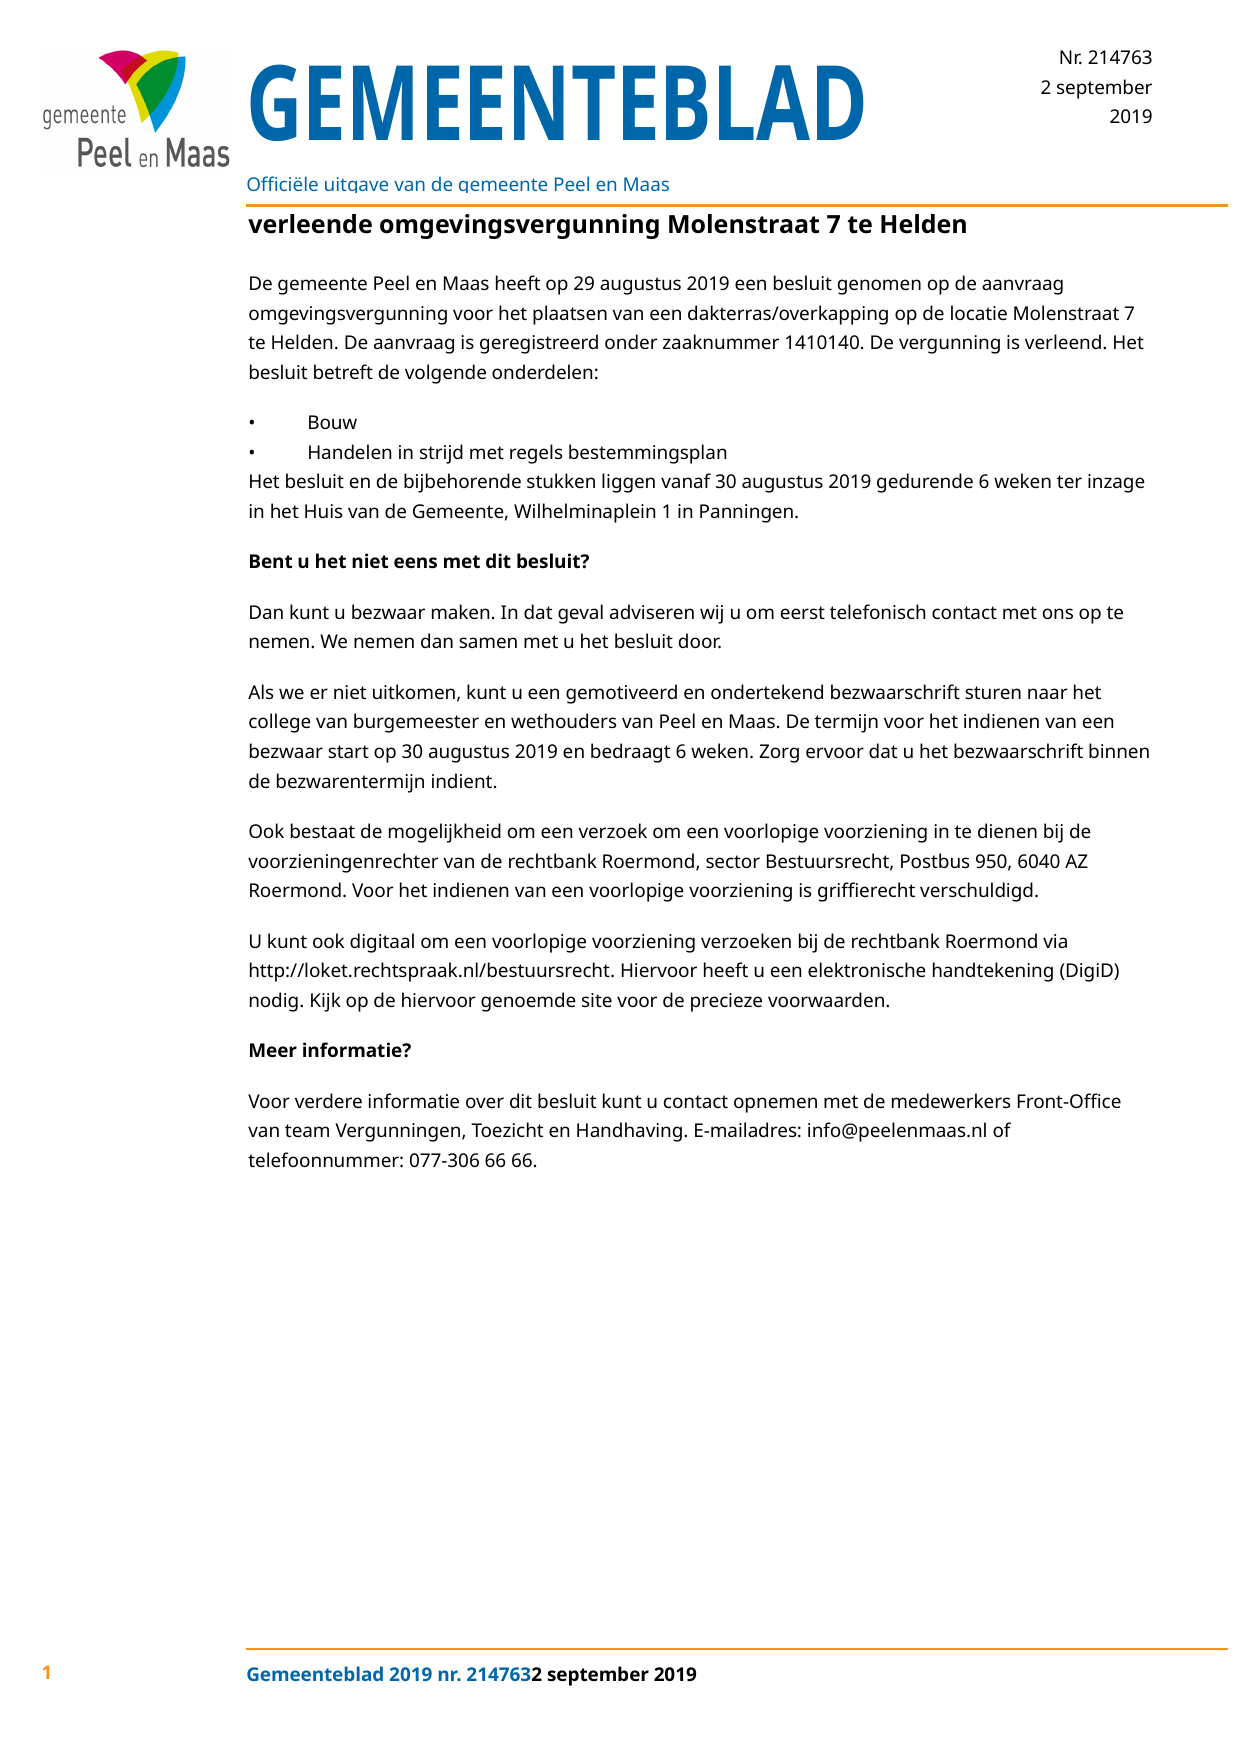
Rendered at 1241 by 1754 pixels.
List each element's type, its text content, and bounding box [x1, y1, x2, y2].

text Dan kunt u bezwaar maken. In dat geval adviseren wij u om eerst telefonisch contact met ons op te nemen. We nemen dan samen met u het besluit door. [248, 599, 1152, 654]
picture [41, 47, 231, 172]
text Als we er niet uitkomen, kunt u een gemotiveerd en ondertekend bezwaarschrift sturen naar het college van burgemeester en wethouders van Peel en Maas. De termijn voor het indienen van een bezwaar start op 30 augustus 2019 en bedraagt 6 weken. Zorg ervoor dat u het bezwaarschrift binnen de bezwarentermijn indient. [248, 679, 1152, 793]
text Ook bestaat de mogelijkheid om een verzoek om een voorlopige voorziening in te dienen bij de voorzieningenrechter van de rechtbank Roermond, sector Bestuursrecht, Postbus 950, 6040 AZ Roermond. Voor het indienen van een voorlopige voorziening is griffierecht verschuldigd. [248, 818, 1152, 903]
text Bent u het niet eens met dit besluit? [248, 549, 1152, 574]
text verleende omgevingsvergunning Molenstraat 7 te Helden [248, 207, 1152, 241]
list Handelen in strijd met regels bestemmingsplan [248, 439, 1152, 465]
list Bouw [248, 409, 1152, 435]
text Het besluit en de bijbehorende stukken liggen vanaf 30 augustus 2019 gedurende 6 weken ter inzage in het Huis van de Gemeente, Wilhelminaplein 1 in Panningen. [248, 469, 1152, 524]
text U kunt ook digitaal om een voorlopige voorziening verzoeken bij de rechtbank Roermond via http://loket.rechtspraak.nl/bestuursrecht. Hiervoor heeft u een elektronische handtekening (DigiD) nodig. Kijk op de hiervoor genoemde site voor de precieze voorwaarden. [248, 928, 1152, 1013]
text De gemeente Peel en Maas heeft op 29 augustus 2019 een besluit genomen op de aanvraag omgevingsvergunning voor het plaatsen van een dakterras/overkapping op de locatie Molenstraat 7 te Helden. De aanvraag is geregistreerd onder zaaknummer 1410140. De vergunning is verleend. Het besluit betreft de volgende onderdelen: [248, 270, 1152, 385]
text Meer informatie? [248, 1037, 1152, 1063]
text Voor verdere informatie over dit besluit kunt u contact opnemen met de medewerkers Front-Office van team Vergunningen, Toezicht en Handhaving. E-mailadres: info@peelenmaas.nl of telefoonnummer: 077-306 66 66. [248, 1088, 1152, 1173]
